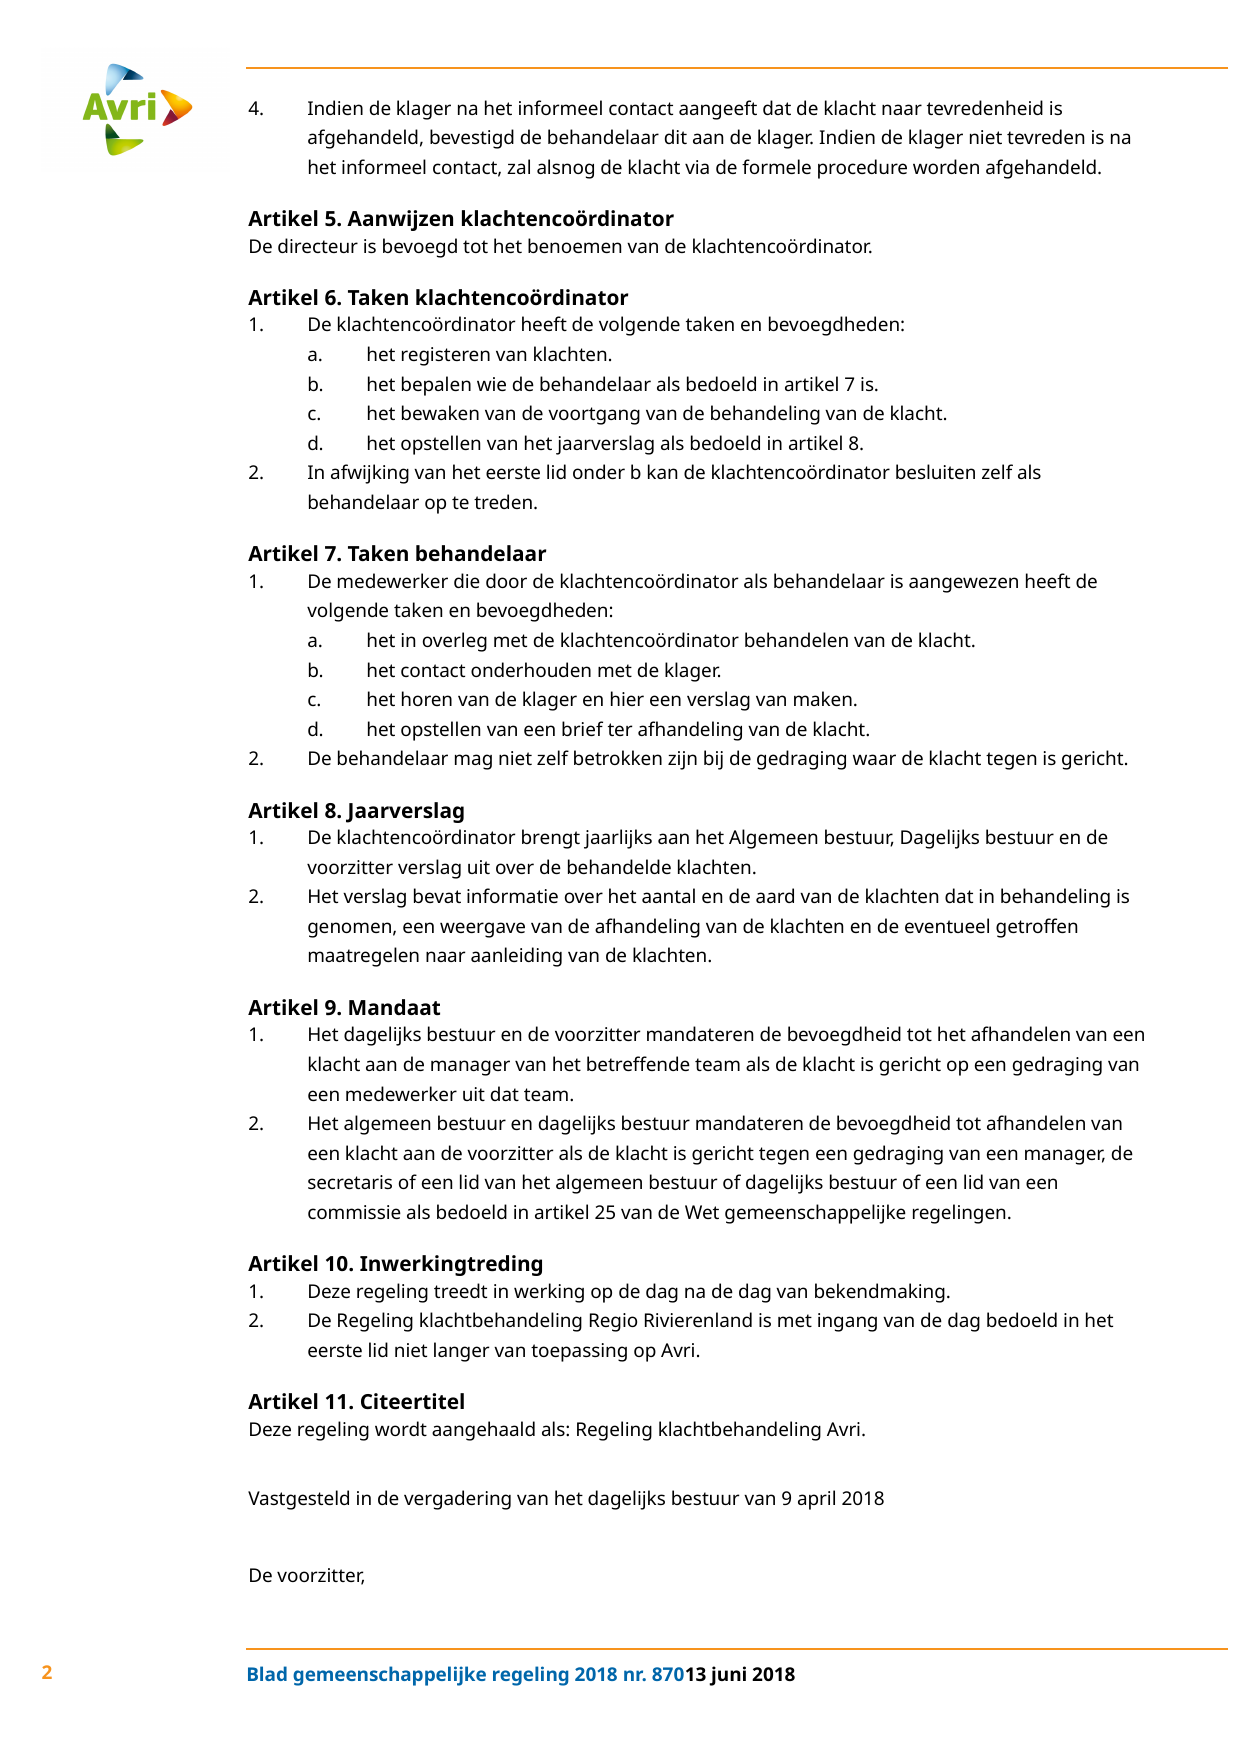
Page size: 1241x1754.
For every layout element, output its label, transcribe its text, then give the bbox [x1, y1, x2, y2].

list het opstellen van een brief ter afhandeling van de klacht. [307, 716, 1152, 742]
text Deze regeling wordt aangehaald als: Regeling klachtbehandeling Avri. [248, 1416, 1152, 1442]
list het contact onderhouden met de klager. [307, 657, 1152, 682]
list Het algemeen bestuur en dagelijks bestuur mandateren de bevoegdheid tot afhandelen van een klacht aan de voorzitter als de klacht is gericht tegen een gedraging van een manager, de secretaris of een lid van het algemeen bestuur of dagelijks bestuur of een lid van een commissie als bedoeld in artikel 25 van de Wet gemeenschappelijke regelingen. [248, 1110, 1152, 1225]
text De voorzitter, [248, 1562, 1152, 1588]
list het bepalen wie de behandelaar als bedoeld in artikel 7 is. [307, 371, 1152, 397]
text Artikel 11. Citeertitel [248, 1387, 1152, 1416]
list het in overleg met de klachtencoördinator behandelen van de klacht. [307, 627, 1152, 653]
list De klachtencoördinator heeft de volgende taken en bevoegdheden: [248, 312, 1152, 337]
picture [41, 47, 231, 172]
list het horen van de klager en hier een verslag van maken. [307, 686, 1152, 712]
list het registeren van klachten. [307, 341, 1152, 367]
list Het dagelijks bestuur en de voorzitter mandateren de bevoegdheid tot het afhandelen van een klacht aan de manager van het betreffende team als de klacht is gericht op een gedraging van een medewerker uit dat team. [248, 1022, 1152, 1106]
list Deze regeling treedt in werking op de dag na de dag van bekendmaking. [248, 1278, 1152, 1304]
text De directeur is bevoegd tot het benoemen van de klachtencoördinator. [248, 233, 1152, 258]
list Het verslag bevat informatie over het aantal en de aard van de klachten dat in behandeling is genomen, een weergave van de afhandeling van de klachten en de eventueel getroffen maatregelen naar aanleiding van de klachten. [248, 883, 1152, 968]
text Artikel 7. Taken behandelaar [248, 539, 1152, 568]
text Artikel 8. Jaarverslag [248, 796, 1152, 824]
list het opstellen van het jaarverslag als bedoeld in artikel 8. [307, 430, 1152, 456]
list De behandelaar mag niet zelf betrokken zijn bij de gedraging waar de klacht tegen is gericht. [248, 746, 1152, 771]
text Artikel 6. Taken klachtencoördinator [248, 283, 1152, 312]
list De klachtencoördinator brengt jaarlijks aan het Algemeen bestuur, Dagelijks bestuur en de voorzitter verslag uit over de behandelde klachten. [248, 824, 1152, 880]
list In afwijking van het eerste lid onder b kan de klachtencoördinator besluiten zelf als behandelaar op te treden. [248, 459, 1152, 515]
list Indien de klager na het informeel contact aangeeft dat de klacht naar tevredenheid is afgehandeld, bevestigd de behandelaar dit aan de klager. Indien de klager niet tevreden is na het informeel contact, zal alsnog de klacht via de formele procedure worden afgehandeld. [248, 95, 1152, 180]
text Artikel 5. Aanwijzen klachtencoördinator [248, 204, 1152, 233]
list De Regeling klachtbehandeling Regio Rivierenland is met ingang van de dag bedoeld in het eerste lid niet langer van toepassing op Avri. [248, 1307, 1152, 1363]
list het bewaken van de voortgang van de behandeling van de klacht. [307, 400, 1152, 426]
text Vastgesteld in de vergadering van het dagelijks bestuur van 9 april 2018 [248, 1485, 1152, 1511]
text Artikel 10. Inwerkingtreding [248, 1249, 1152, 1278]
text Artikel 9. Mandaat [248, 993, 1152, 1022]
list De medewerker die door de klachtencoördinator als behandelaar is aangewezen heeft de volgende taken en bevoegdheden: [248, 568, 1152, 623]
